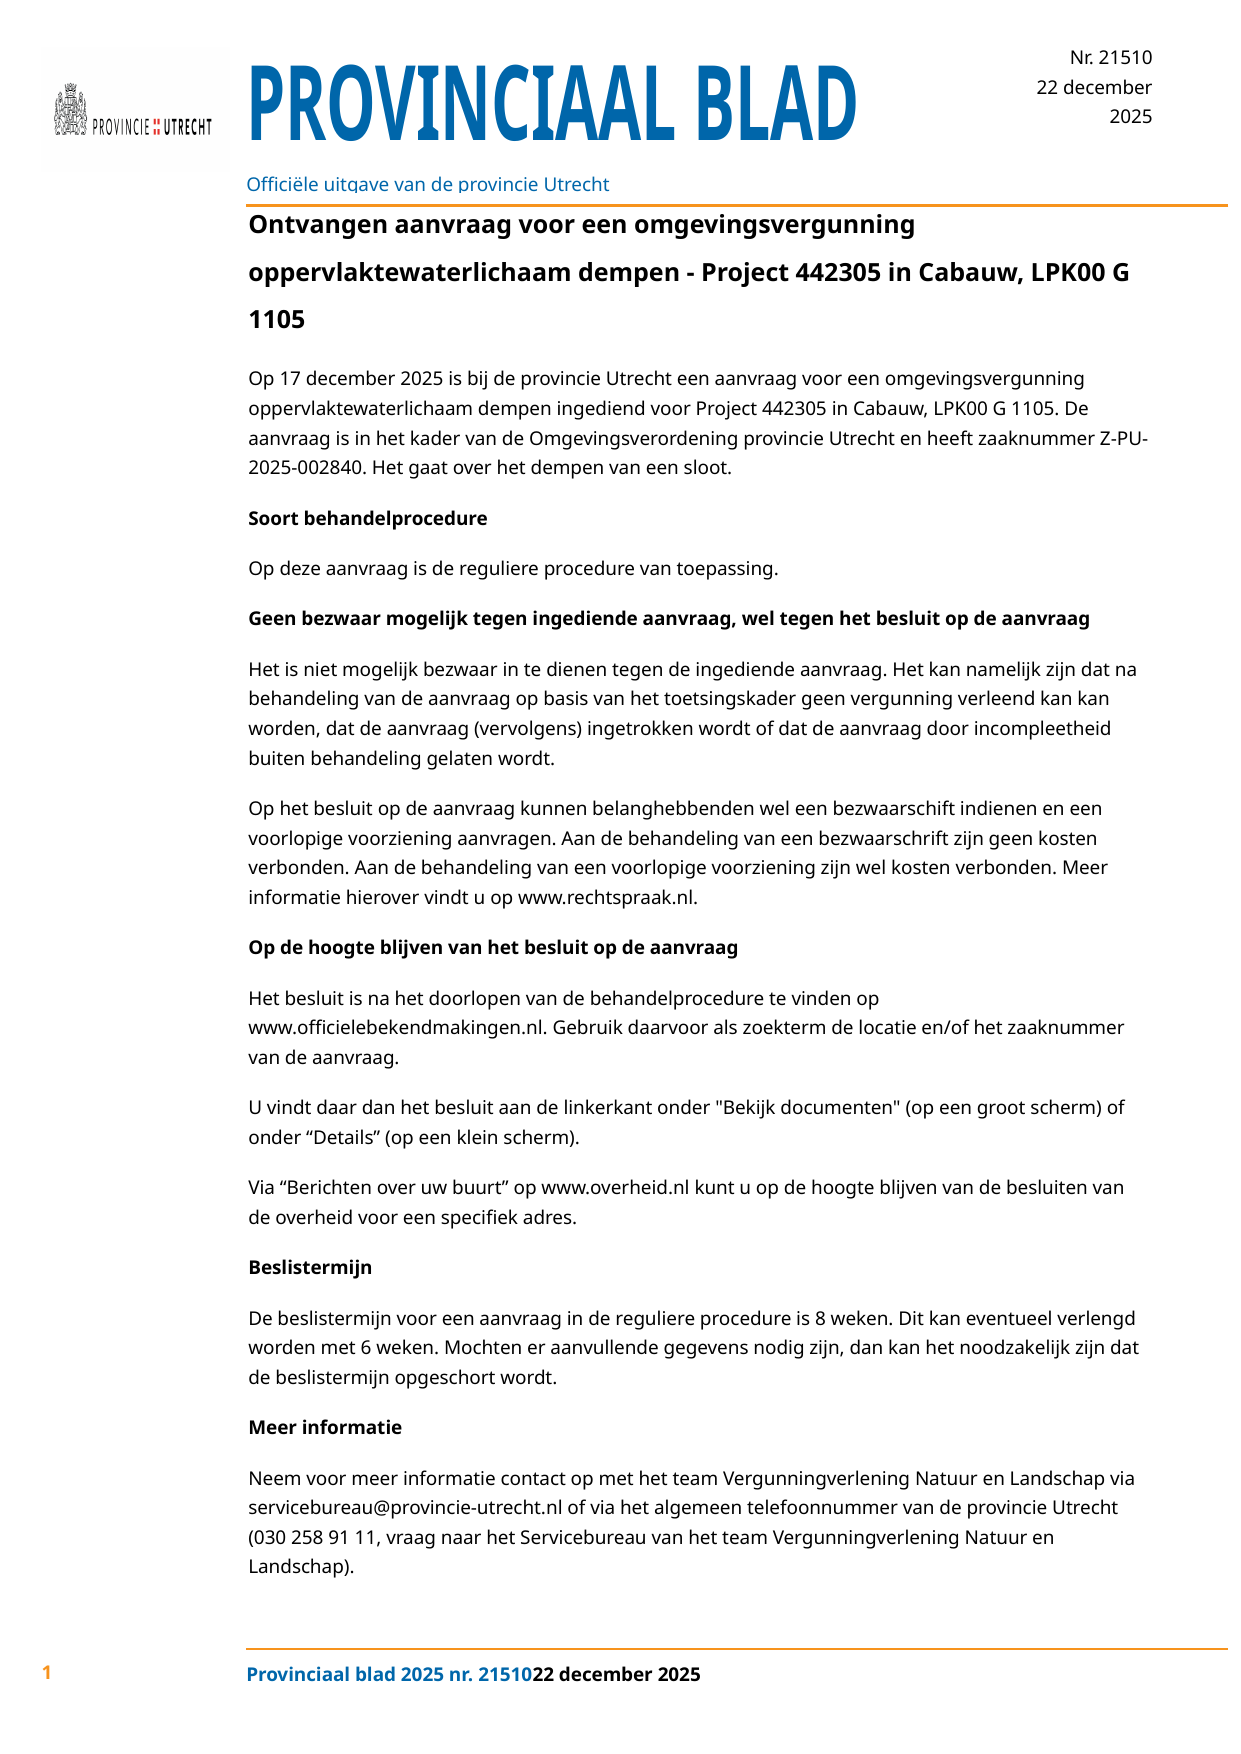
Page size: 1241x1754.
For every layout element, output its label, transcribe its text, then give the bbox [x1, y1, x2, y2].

text U vindt daar dan het besluit aan de linkerkant onder "Bekijk documenten" (op een groot scherm) of onder “Details” (op een klein scherm). [248, 1094, 1152, 1149]
text Via “Berichten over uw buurt” op www.overheid.nl kunt u op de hoogte blijven van de besluiten van de overheid voor een specifiek adres. [248, 1174, 1152, 1229]
picture [41, 47, 231, 172]
text Op de hoogte blijven van het besluit op de aanvraag [248, 934, 1152, 960]
text Beslistermijn [248, 1254, 1152, 1280]
text De beslistermijn voor een aanvraag in de reguliere procedure is 8 weken. Dit kan eventueel verlengd worden met 6 weken. Mochten er aanvullende gegevens nodig zijn, dan kan het noodzakelijk zijn dat de beslistermijn opgeschort wordt. [248, 1305, 1152, 1389]
text Geen bezwaar mogelijk tegen ingediende aanvraag, wel tegen het besluit op de aanvraag [248, 606, 1152, 631]
text Op deze aanvraag is de reguliere procedure van toepassing. [248, 555, 1152, 581]
text Meer informatie [248, 1414, 1152, 1440]
text Het besluit is na het doorlopen van de behandelprocedure te vinden op www.officielebekendmakingen.nl. Gebruik daarvoor als zoekterm de locatie en/of het zaaknummer van de aanvraag. [248, 985, 1152, 1069]
text Het is niet mogelijk bezwaar in te dienen tegen de ingediende aanvraag. Het kan namelijk zijn dat na behandeling van de aanvraag op basis van het toetsingskader geen vergunning verleend kan kan worden, dat de aanvraag (vervolgens) ingetrokken wordt of dat de aanvraag door incompleetheid buiten behandeling gelaten wordt. [248, 656, 1152, 770]
text Op 17 december 2025 is bij de provincie Utrecht een aanvraag voor een omgevingsvergunning oppervlaktewaterlichaam dempen ingediend voor Project 442305 in Cabauw, LPK00 G 1105. De aanvraag is in het kader van de Omgevingsverordening provincie Utrecht en heeft zaaknummer Z-PU-2025-002840. Het gaat over het dempen van een sloot. [248, 366, 1152, 480]
text Op het besluit op de aanvraag kunnen belanghebbenden wel een bezwaarschift indienen en een voorlopige voorziening aanvragen. Aan de behandeling van een bezwaarschrift zijn geen kosten verbonden. Aan de behandeling van een voorlopige voorziening zijn wel kosten verbonden. Meer informatie hierover vindt u op www.rechtspraak.nl. [248, 795, 1152, 909]
text Soort behandelprocedure [248, 505, 1152, 530]
text Neem voor meer informatie contact op met het team Vergunningverlening Natuur en Landschap via servicebureau@provincie-utrecht.nl of via het algemeen telefoonnummer van de provincie Utrecht (030 258 91 11, vraag naar het Servicebureau van het team Vergunningverlening Natuur en Landschap). [248, 1465, 1152, 1579]
text Ontvangen aanvraag voor een omgevingsvergunning oppervlaktewaterlichaam dempen - Project 442305 in Cabauw, LPK00 G 1105 [248, 207, 1152, 336]
